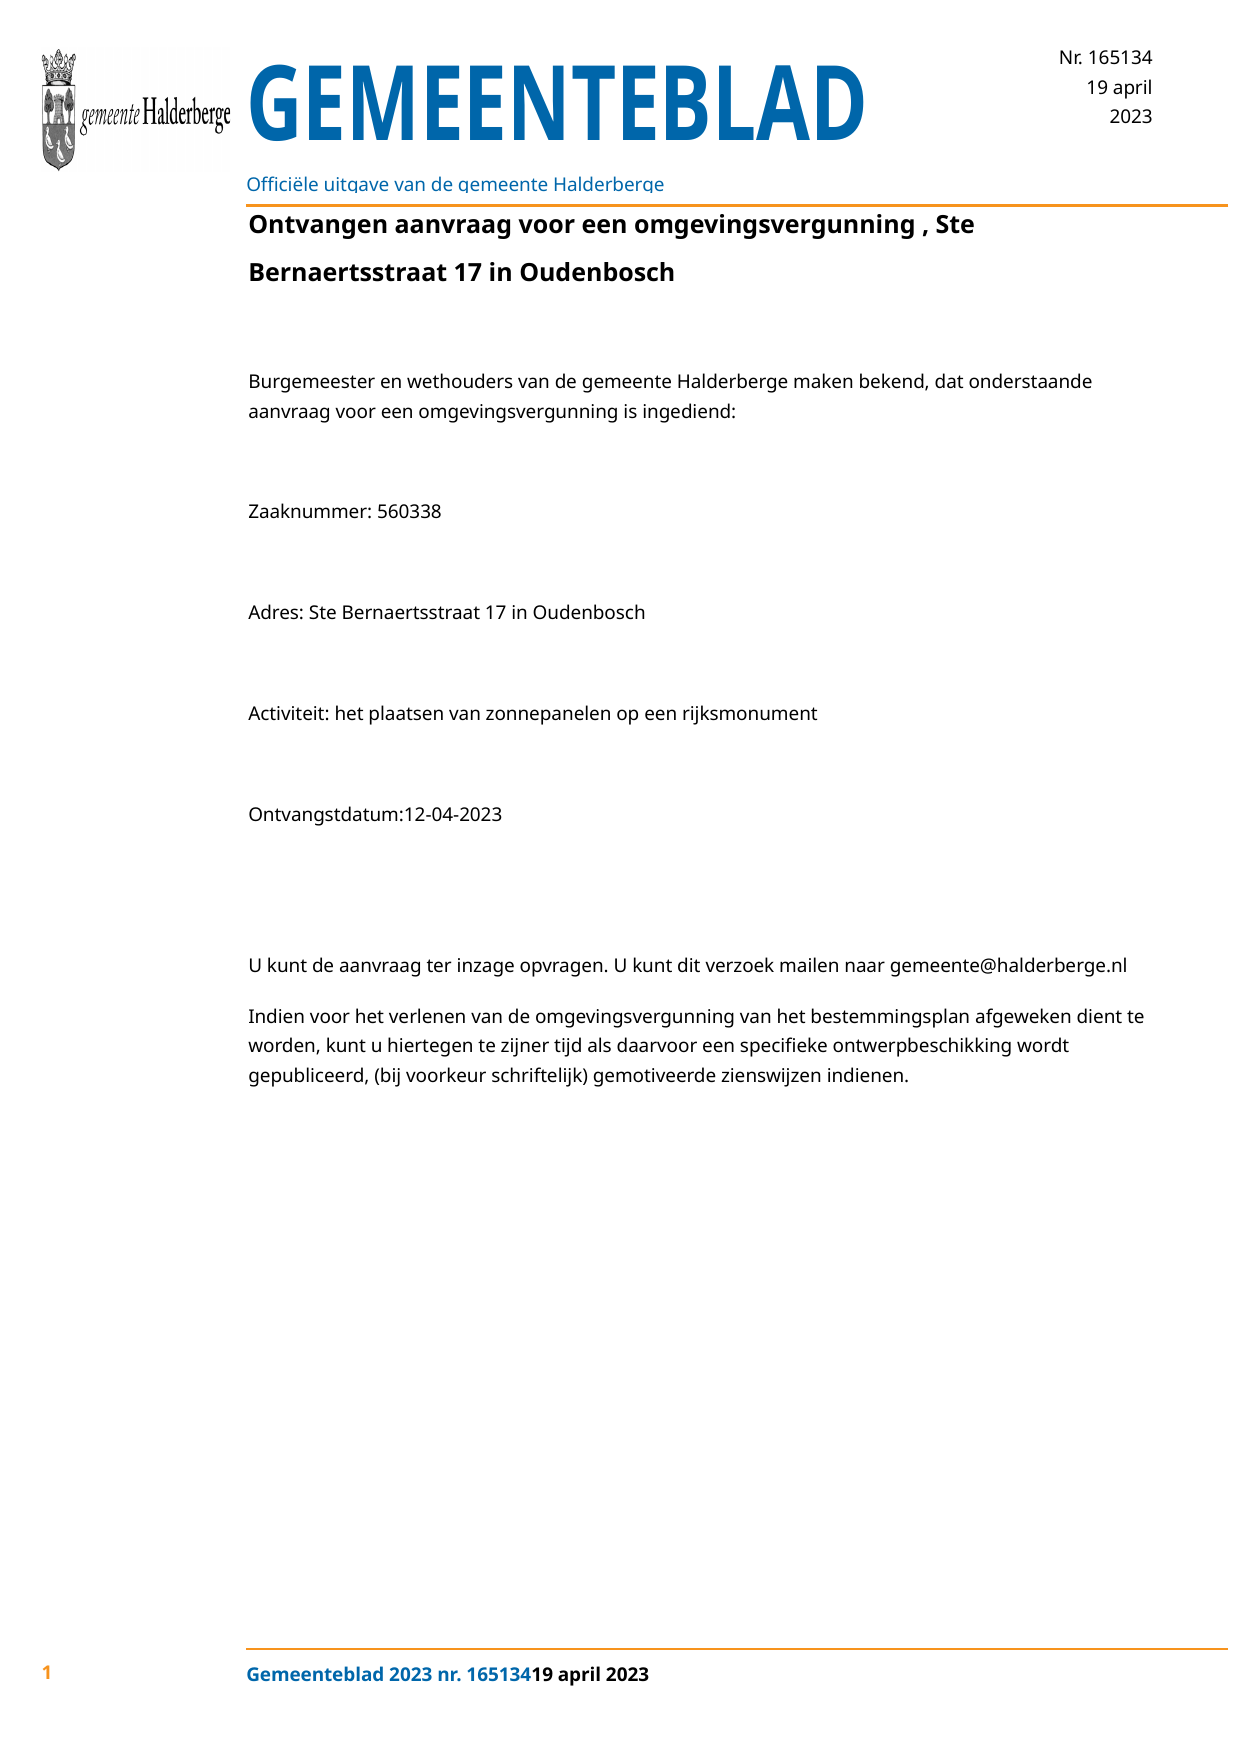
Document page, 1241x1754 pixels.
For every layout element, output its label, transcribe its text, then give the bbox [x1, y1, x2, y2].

text Ontvangstdatum:12-04-2023 [248, 801, 1152, 827]
text Indien voor het verlenen van de omgevingsvergunning van het bestemmingsplan afgeweken dient te worden, kunt u hiertegen te zijner tijd als daarvoor een specifieke ontwerpbeschikking wordt gepubliceerd, (bij voorkeur schriftelijk) gemotiveerde zienswijzen indienen. [248, 1003, 1152, 1088]
text Burgemeester en wethouders van de gemeente Halderberge maken bekend, dat onderstaande aanvraag voor een omgevingsvergunning is ingediend: [248, 368, 1152, 424]
picture [41, 47, 231, 172]
text Zaaknummer: 560338 [248, 499, 1152, 524]
text Ontvangen aanvraag voor een omgevingsvergunning , Ste Bernaertsstraat 17 in Oudenbosch [248, 207, 1152, 288]
text U kunt de aanvraag ter inzage opvragen. U kunt dit verzoek mailen naar gemeente@halderberge.nl [248, 952, 1152, 978]
text Activiteit: het plaatsen van zonnepanelen op een rijksmonument [248, 700, 1152, 726]
text Adres: Ste Bernaertsstraat 17 in Oudenbosch [248, 599, 1152, 625]
